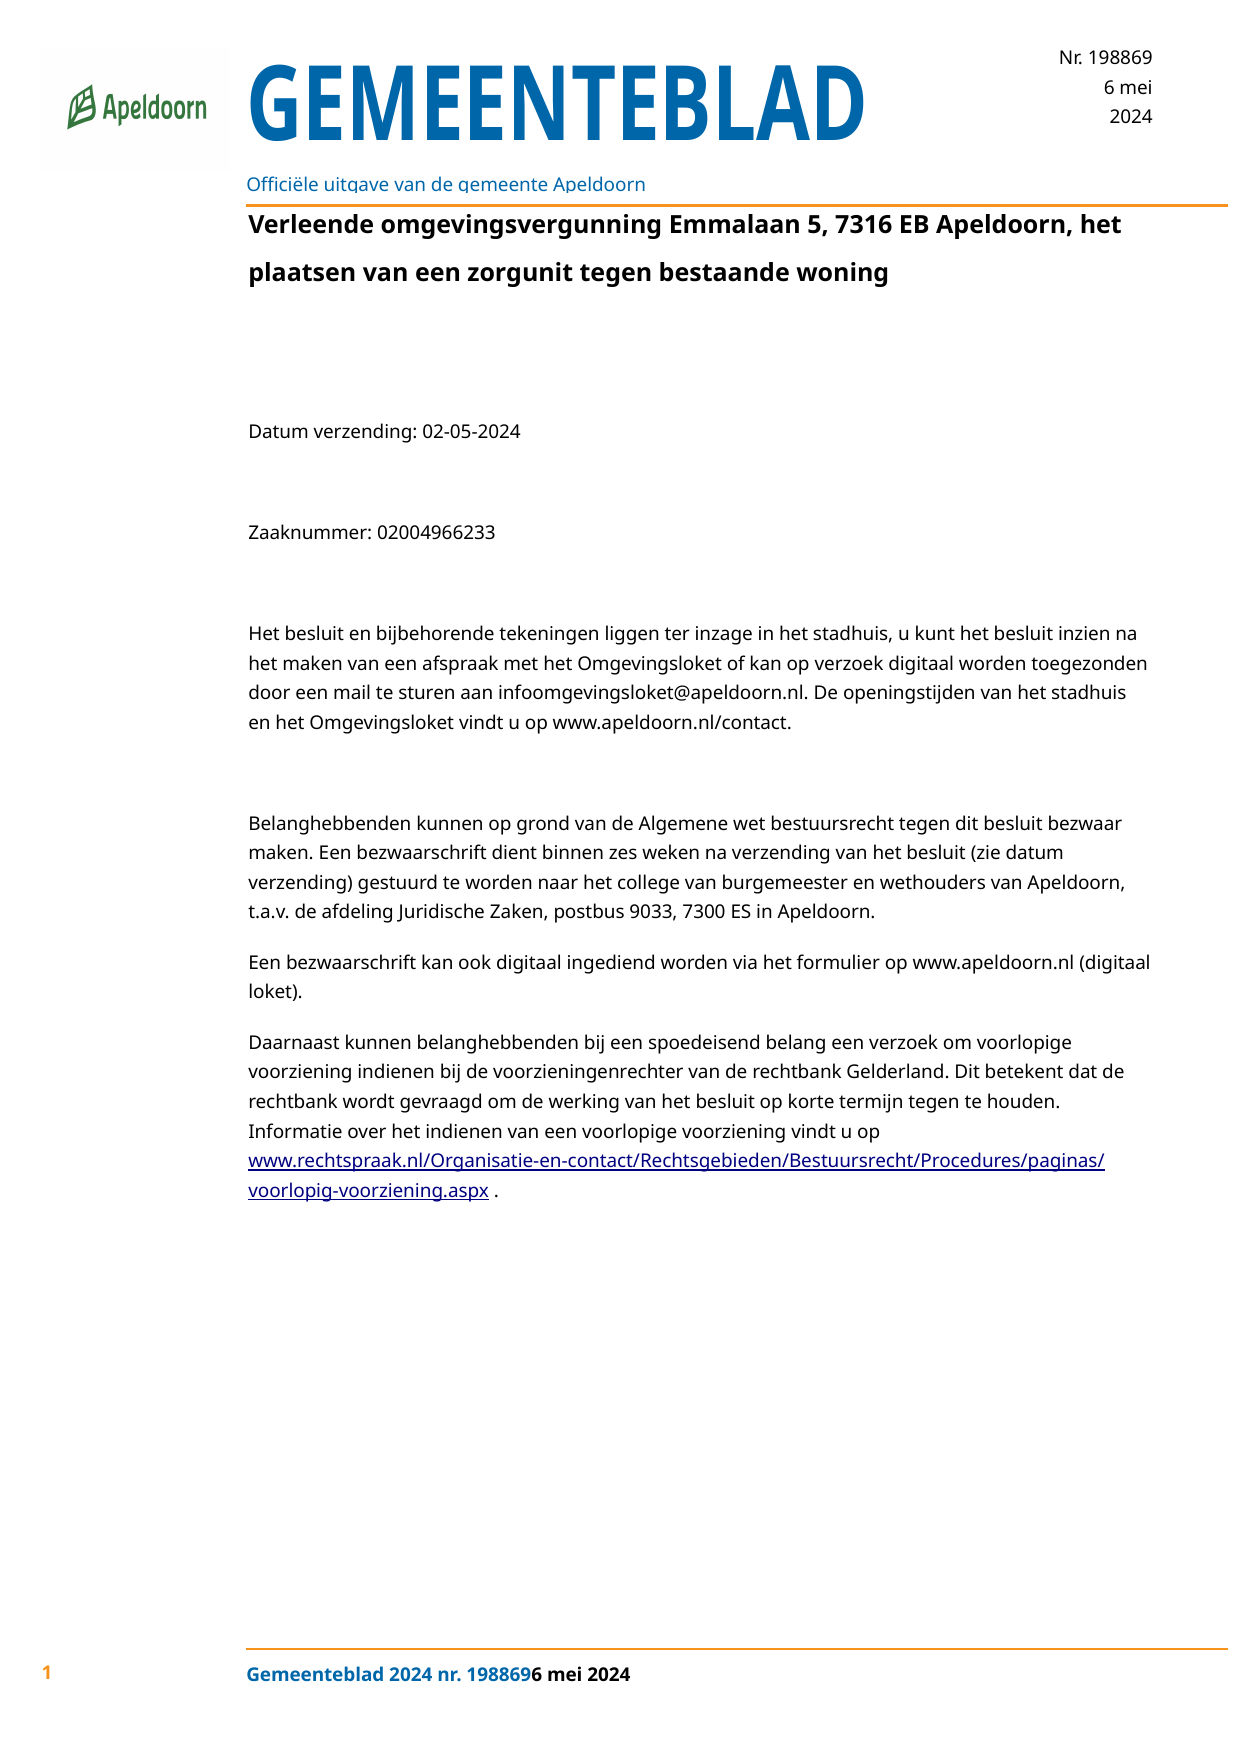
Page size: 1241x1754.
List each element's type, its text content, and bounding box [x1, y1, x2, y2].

text Datum verzending: 02-05-2024 [248, 419, 1152, 444]
text Belanghebbenden kunnen op grond van de Algemene wet bestuursrecht tegen dit besluit bezwaar maken. Een bezwaarschrift dient binnen zes weken na verzending van het besluit (zie datum verzending) gestuurd te worden naar het college van burgemeester en wethouders van Apeldoorn, t.a.v. de afdeling Juridische Zaken, postbus 9033, 7300 ES in Apeldoorn. [248, 810, 1152, 924]
text Daarnaast kunnen belanghebbenden bij een spoedeisend belang een verzoek om voorlopige voorziening indienen bij de voorzieningenrechter van de rechtbank Gelderland. Dit betekent dat de rechtbank wordt gevraagd om de werking van het besluit op korte termijn tegen te houden. Informatie over het indienen van een voorlopige voorziening vindt u op www.rechtspraak.nl/Organisatie-en-contact/Rechtsgebieden/Bestuursrecht/Procedures/paginas/voorlopig-voorziening.aspx . [248, 1029, 1152, 1203]
text Het besluit en bijbehorende tekeningen liggen ter inzage in het stadhuis, u kunt het besluit inzien na het maken van een afspraak met het Omgevingsloket of kan op verzoek digitaal worden toegezonden door een mail te sturen aan infoomgevingsloket@apeldoorn.nl. De openingstijden van het stadhuis en het Omgevingsloket vindt u op www.apeldoorn.nl/contact. [248, 620, 1152, 735]
text Een bezwaarschrift kan ook digitaal ingediend worden via het formulier op www.apeldoorn.nl (digitaal loket). [248, 949, 1152, 1004]
text Verleende omgevingsvergunning Emmalaan 5, 7316 EB Apeldoorn, het plaatsen van een zorgunit tegen bestaande woning [248, 207, 1152, 288]
picture [41, 47, 231, 172]
text Zaaknummer: 02004966233 [248, 519, 1152, 545]
